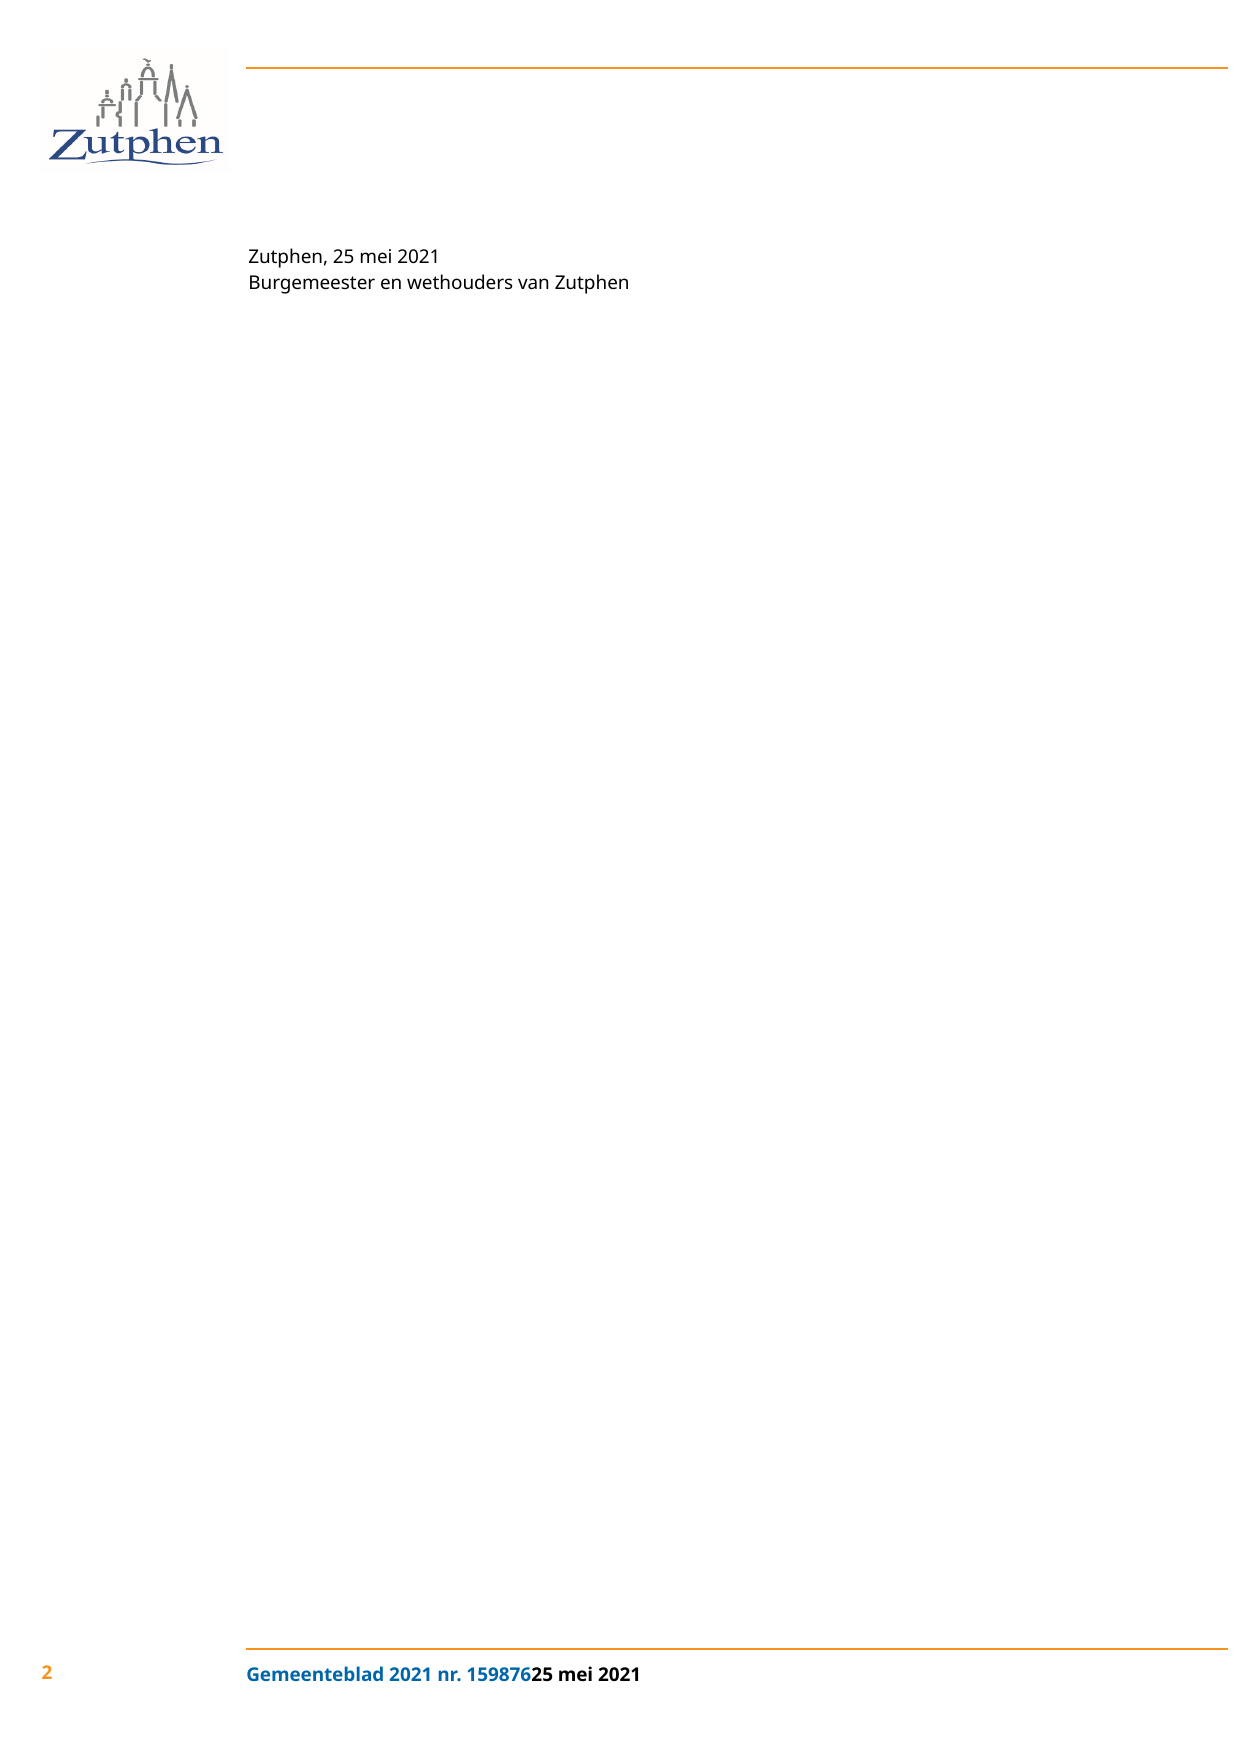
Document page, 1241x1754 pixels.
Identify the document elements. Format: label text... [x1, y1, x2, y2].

text Zutphen, 25 mei 2021 [248, 243, 1152, 269]
text Burgemeester en wethouders van Zutphen [248, 269, 1152, 295]
picture [41, 47, 231, 172]
